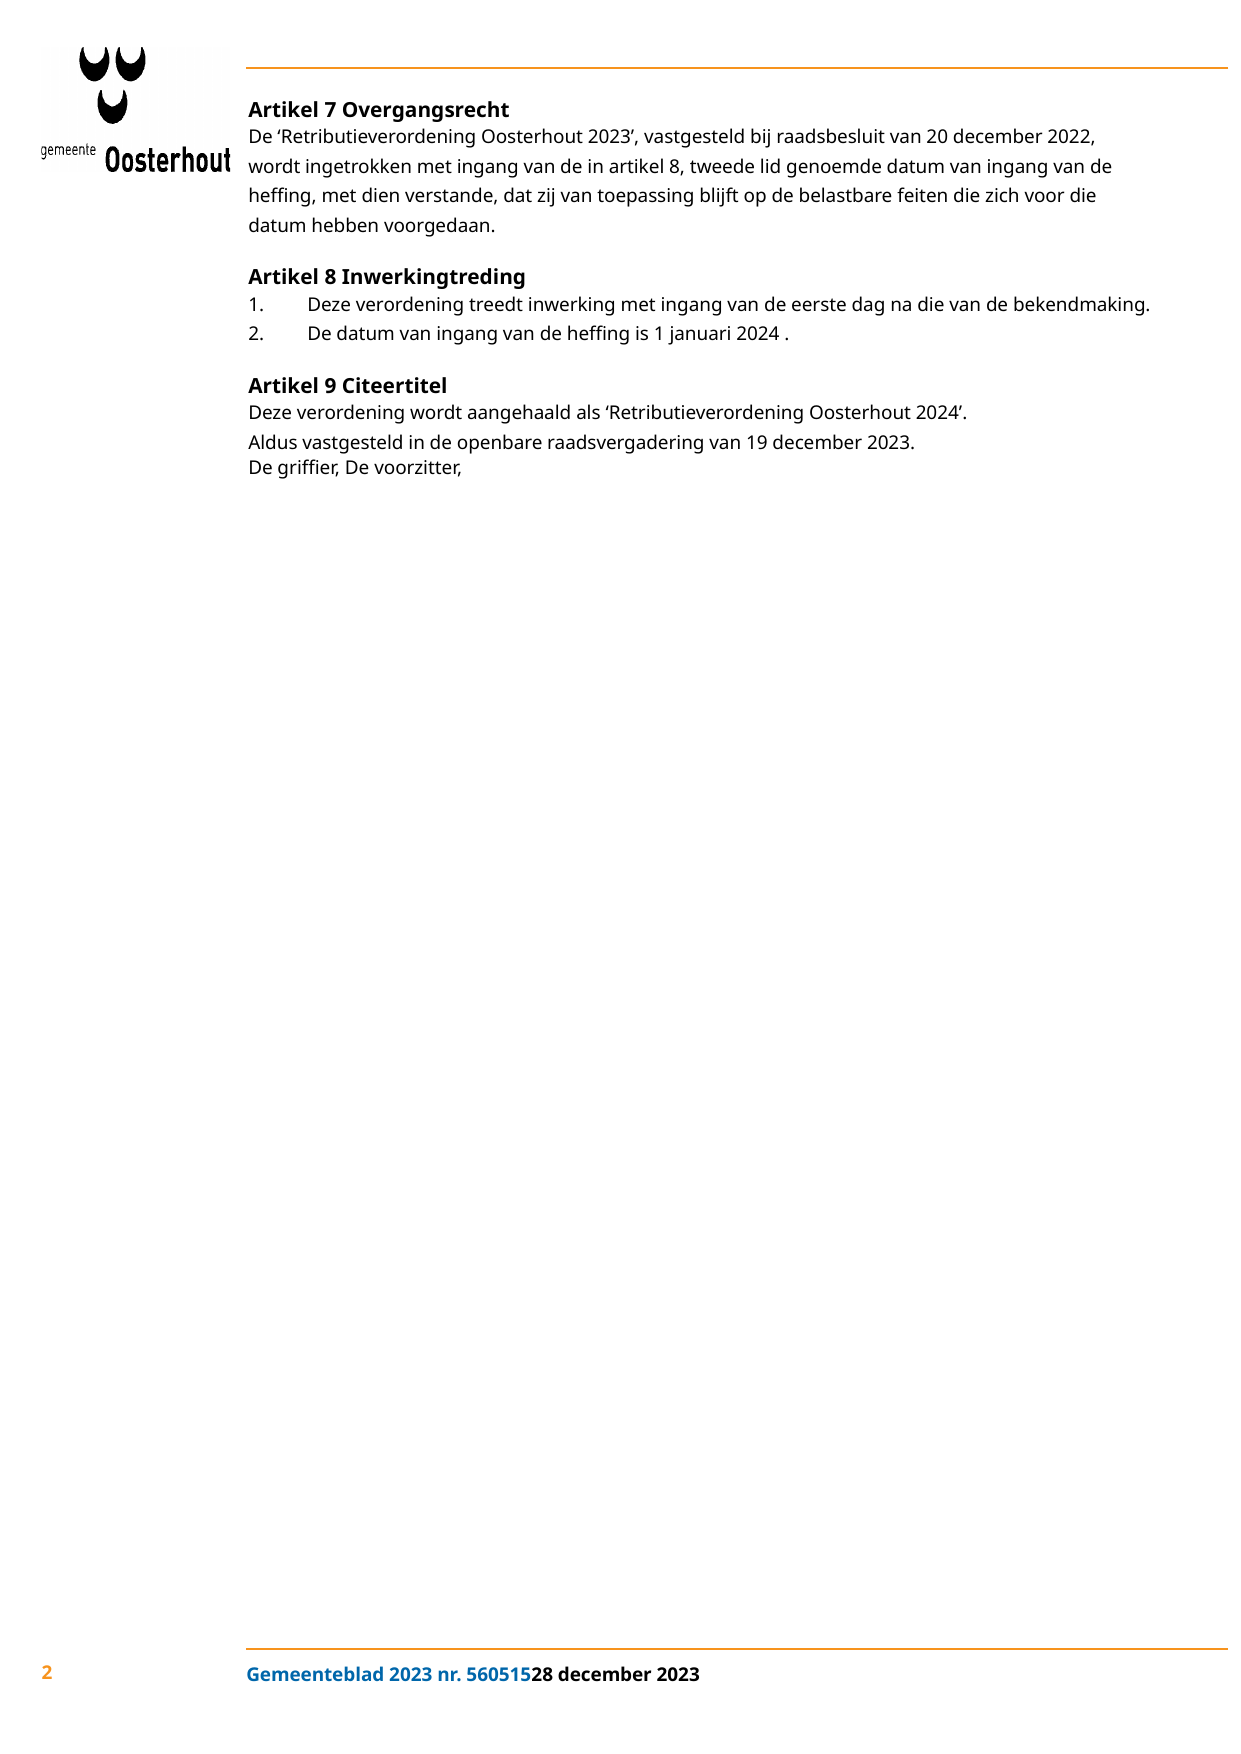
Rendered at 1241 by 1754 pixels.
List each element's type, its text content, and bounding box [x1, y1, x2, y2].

text De ‘Retributieverordening Oosterhout 2023’, vastgesteld bij raadsbesluit van 20 december 2022, wordt ingetrokken met ingang van de in artikel 8, tweede lid genoemde datum van ingang van de heffing, met dien verstande, dat zij van toepassing blijft op de belastbare feiten die zich voor die datum hebben voorgedaan. [248, 123, 1152, 238]
text Deze verordening wordt aangehaald als ‘Retributieverordening Oosterhout 2024’. [248, 399, 1152, 425]
list Deze verordening treedt inwerking met ingang van de eerste dag na die van de bekendmaking. [248, 291, 1152, 317]
text Aldus vastgesteld in de openbare raadsvergadering van 19 december 2023. [248, 429, 1152, 454]
list De datum van ingang van de heffing is 1 januari 2024 . [248, 320, 1152, 346]
text Artikel 7 Overgangsrecht [248, 95, 1152, 123]
text Artikel 8 Inwerkingtreding [248, 262, 1152, 291]
text Artikel 9 Citeertitel [248, 371, 1152, 399]
text De griffier, De voorzitter, [248, 454, 1152, 480]
picture [41, 47, 231, 172]
